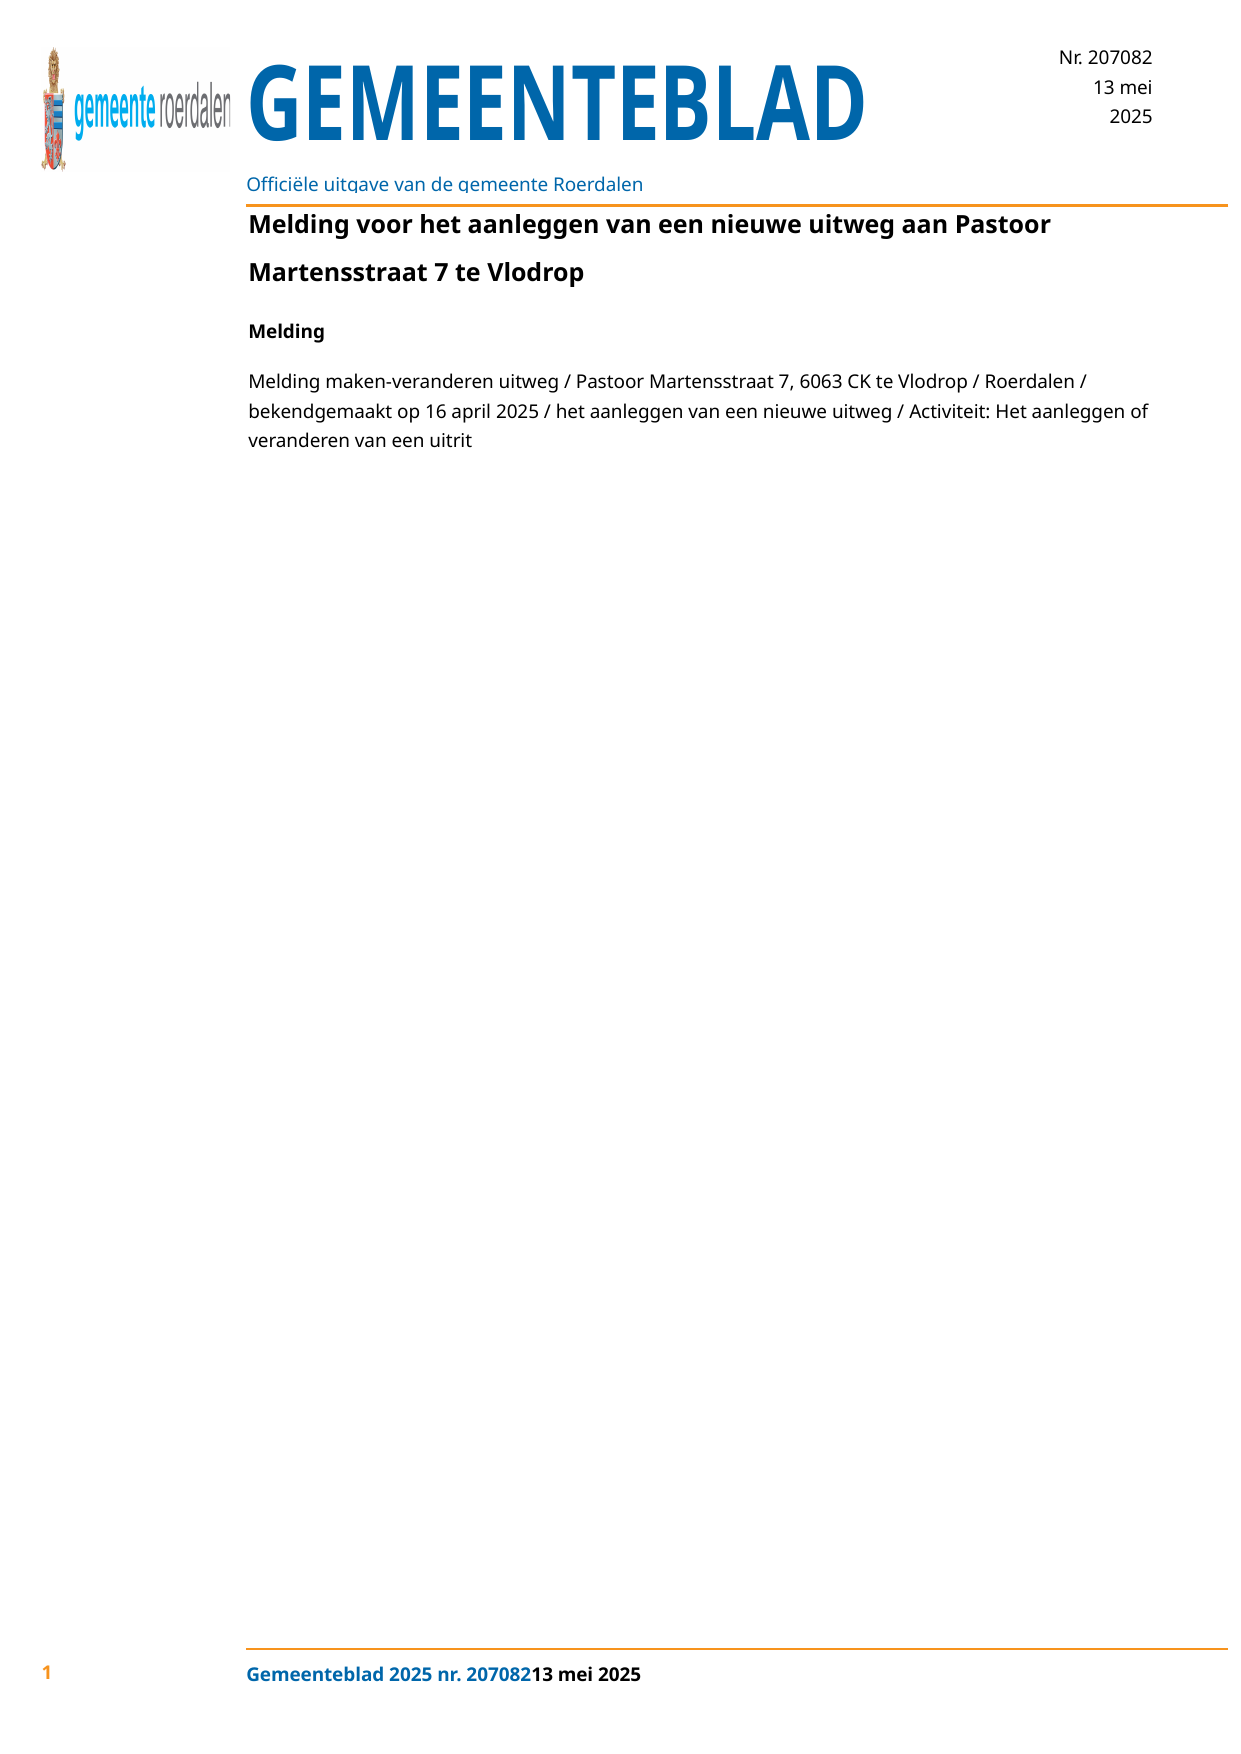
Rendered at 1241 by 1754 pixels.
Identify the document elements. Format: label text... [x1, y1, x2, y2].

text Melding maken-veranderen uitweg / Pastoor Martensstraat 7, 6063 CK te Vlodrop / Roerdalen / bekendgemaakt op 16 april 2025 / het aanleggen van een nieuwe uitweg / Activiteit: Het aanleggen of veranderen van een uitrit [248, 368, 1152, 453]
text Melding [248, 318, 1152, 344]
picture [41, 47, 231, 172]
text Melding voor het aanleggen van een nieuwe uitweg aan Pastoor Martensstraat 7 te Vlodrop [248, 207, 1152, 288]
